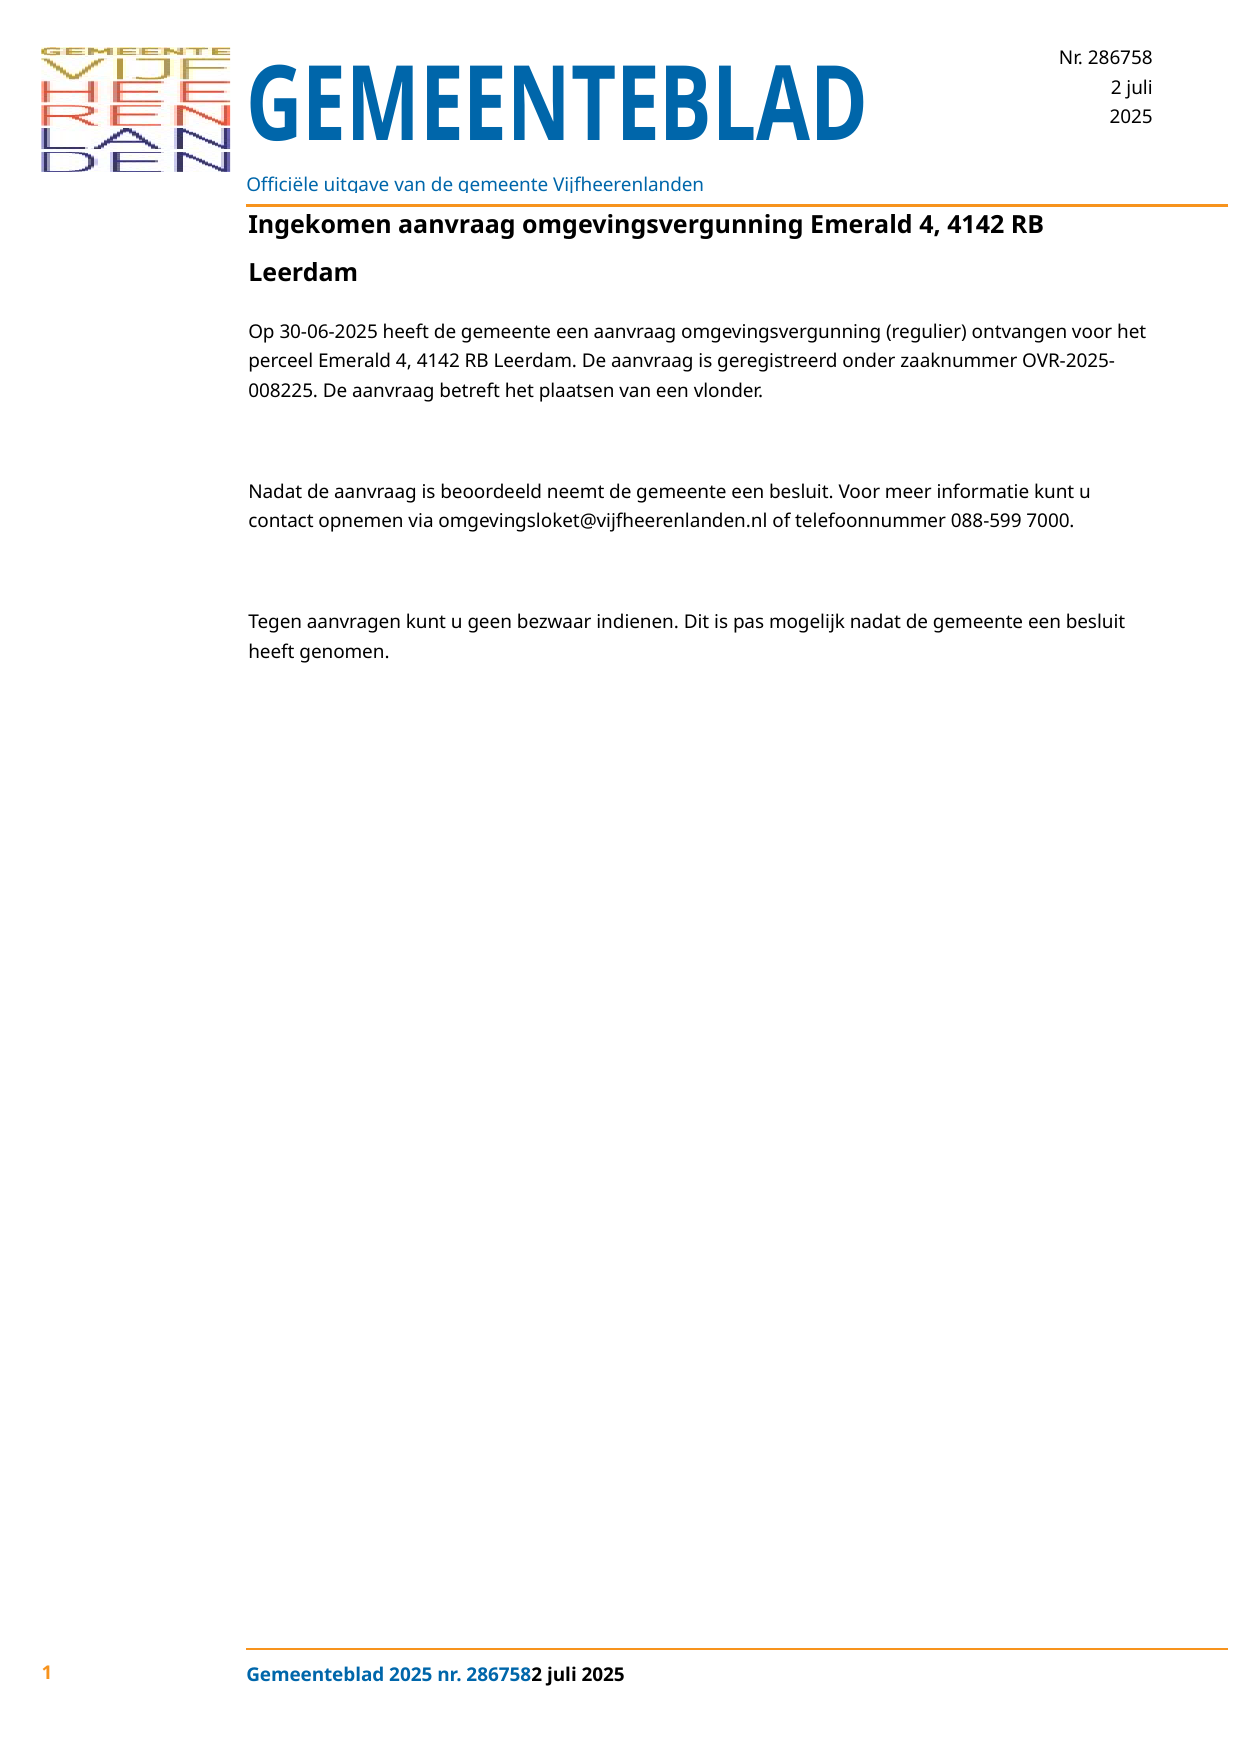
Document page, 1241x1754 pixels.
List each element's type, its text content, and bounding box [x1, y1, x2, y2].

text Tegen aanvragen kunt u geen bezwaar indienen. Dit is pas mogelijk nadat de gemeente een besluit heeft genomen. [248, 608, 1152, 664]
picture [41, 47, 231, 172]
text Op 30-06-2025 heeft de gemeente een aanvraag omgevingsvergunning (regulier) ontvangen voor het perceel Emerald 4, 4142 RB Leerdam. De aanvraag is geregistreerd onder zaaknummer OVR-2025-008225. De aanvraag betreft het plaatsen van een vlonder. [248, 318, 1152, 403]
text Nadat de aanvraag is beoordeeld neemt de gemeente een besluit. Voor meer informatie kunt u contact opnemen via omgevingsloket@vijfheerenlanden.nl of telefoonnummer 088-599 7000. [248, 478, 1152, 533]
text Ingekomen aanvraag omgevingsvergunning Emerald 4, 4142 RB Leerdam [248, 207, 1152, 288]
